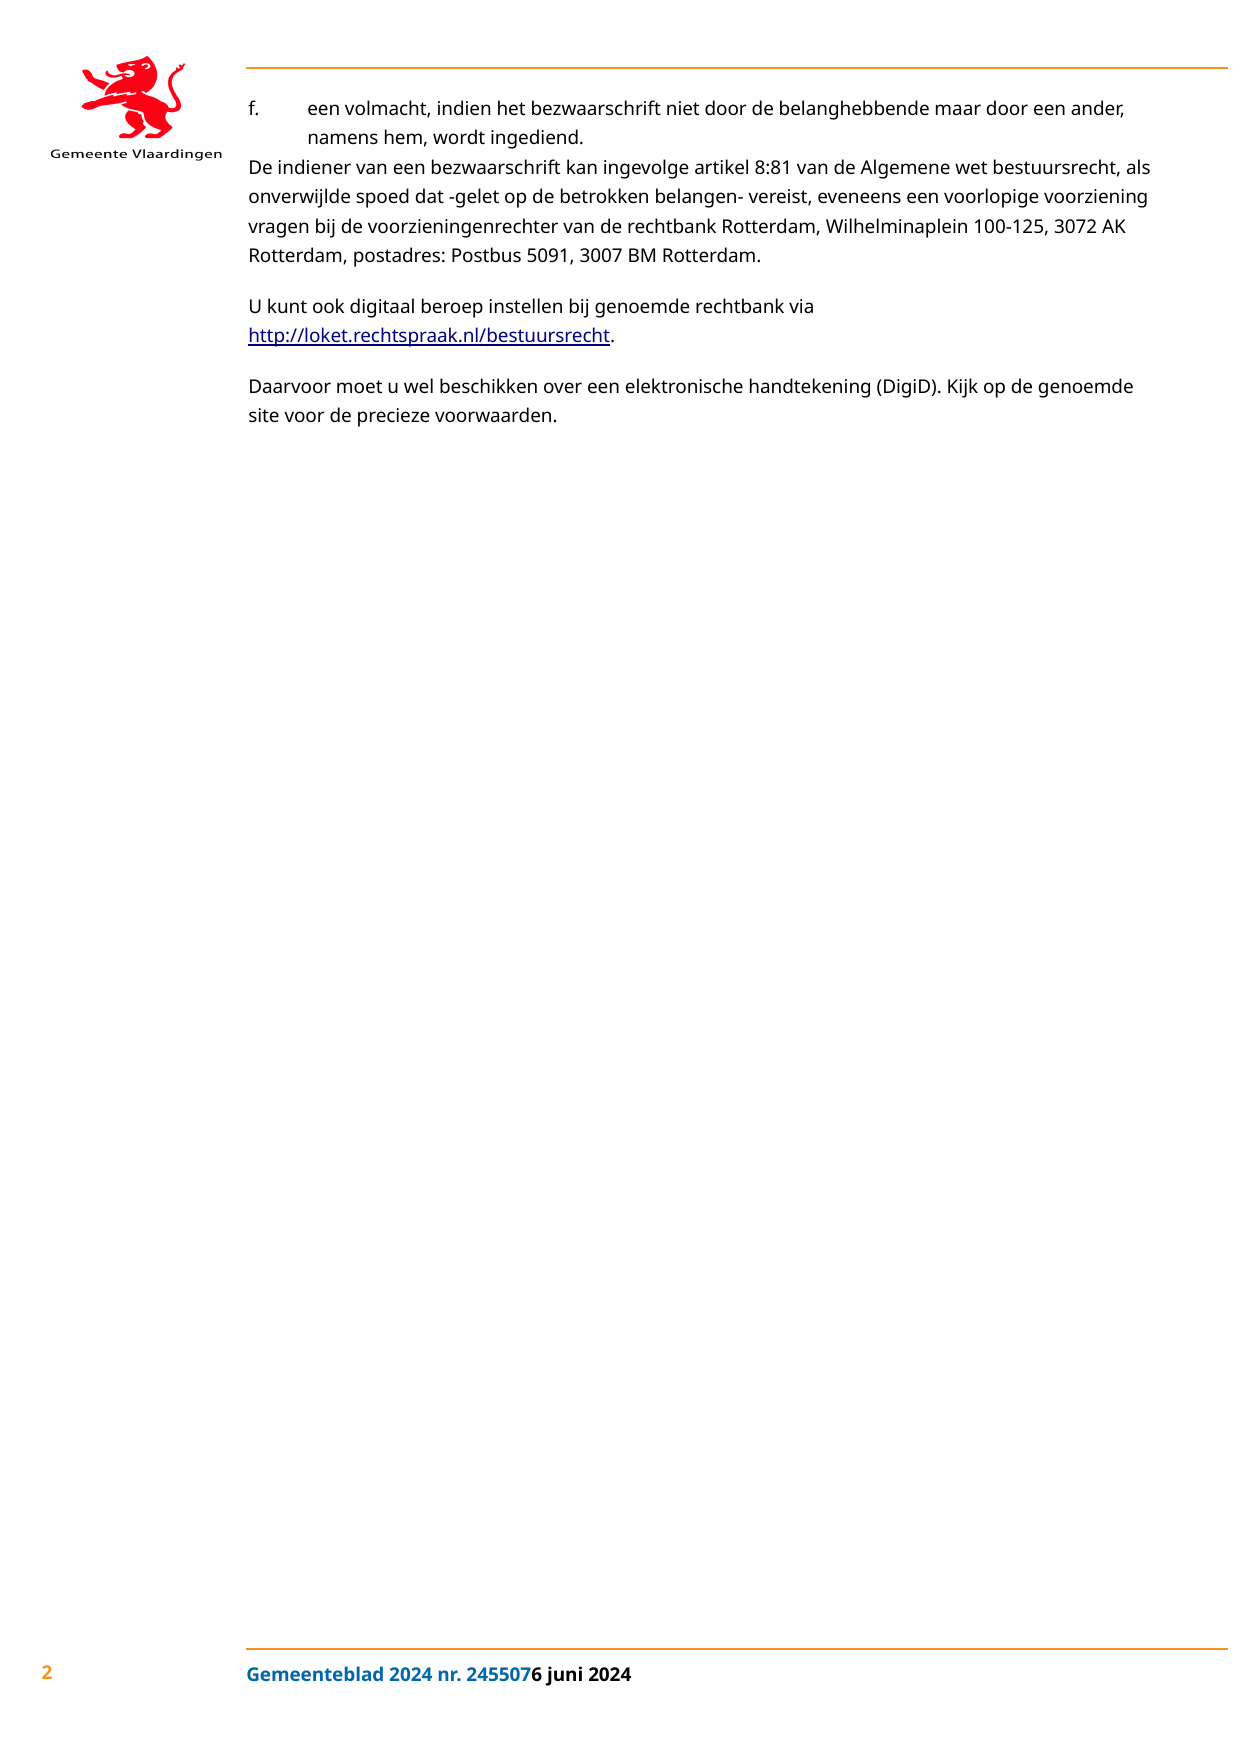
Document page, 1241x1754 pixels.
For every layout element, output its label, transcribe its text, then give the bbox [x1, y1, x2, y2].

text Daarvoor moet u wel beschikken over een elektronische handtekening (DigiD). Kijk op de genoemde site voor de precieze voorwaarden. [248, 373, 1152, 428]
list een volmacht, indien het bezwaarschrift niet door de belanghebbende maar door een ander, namens hem, wordt ingediend. [248, 95, 1152, 150]
picture [41, 47, 231, 172]
text De indiener van een bezwaarschrift kan ingevolge artikel 8:81 van de Algemene wet bestuursrecht, als onverwijlde spoed dat -gelet op de betrokken belangen- vereist, eveneens een voorlopige voorziening vragen bij de voorzieningenrechter van de rechtbank Rotterdam, Wilhelminaplein 100-125, 3072 AK Rotterdam, postadres: Postbus 5091, 3007 BM Rotterdam. [248, 154, 1152, 268]
text U kunt ook digitaal beroep instellen bij genoemde rechtbank via http://loket.rechtspraak.nl/bestuursrecht. [248, 293, 1152, 348]
